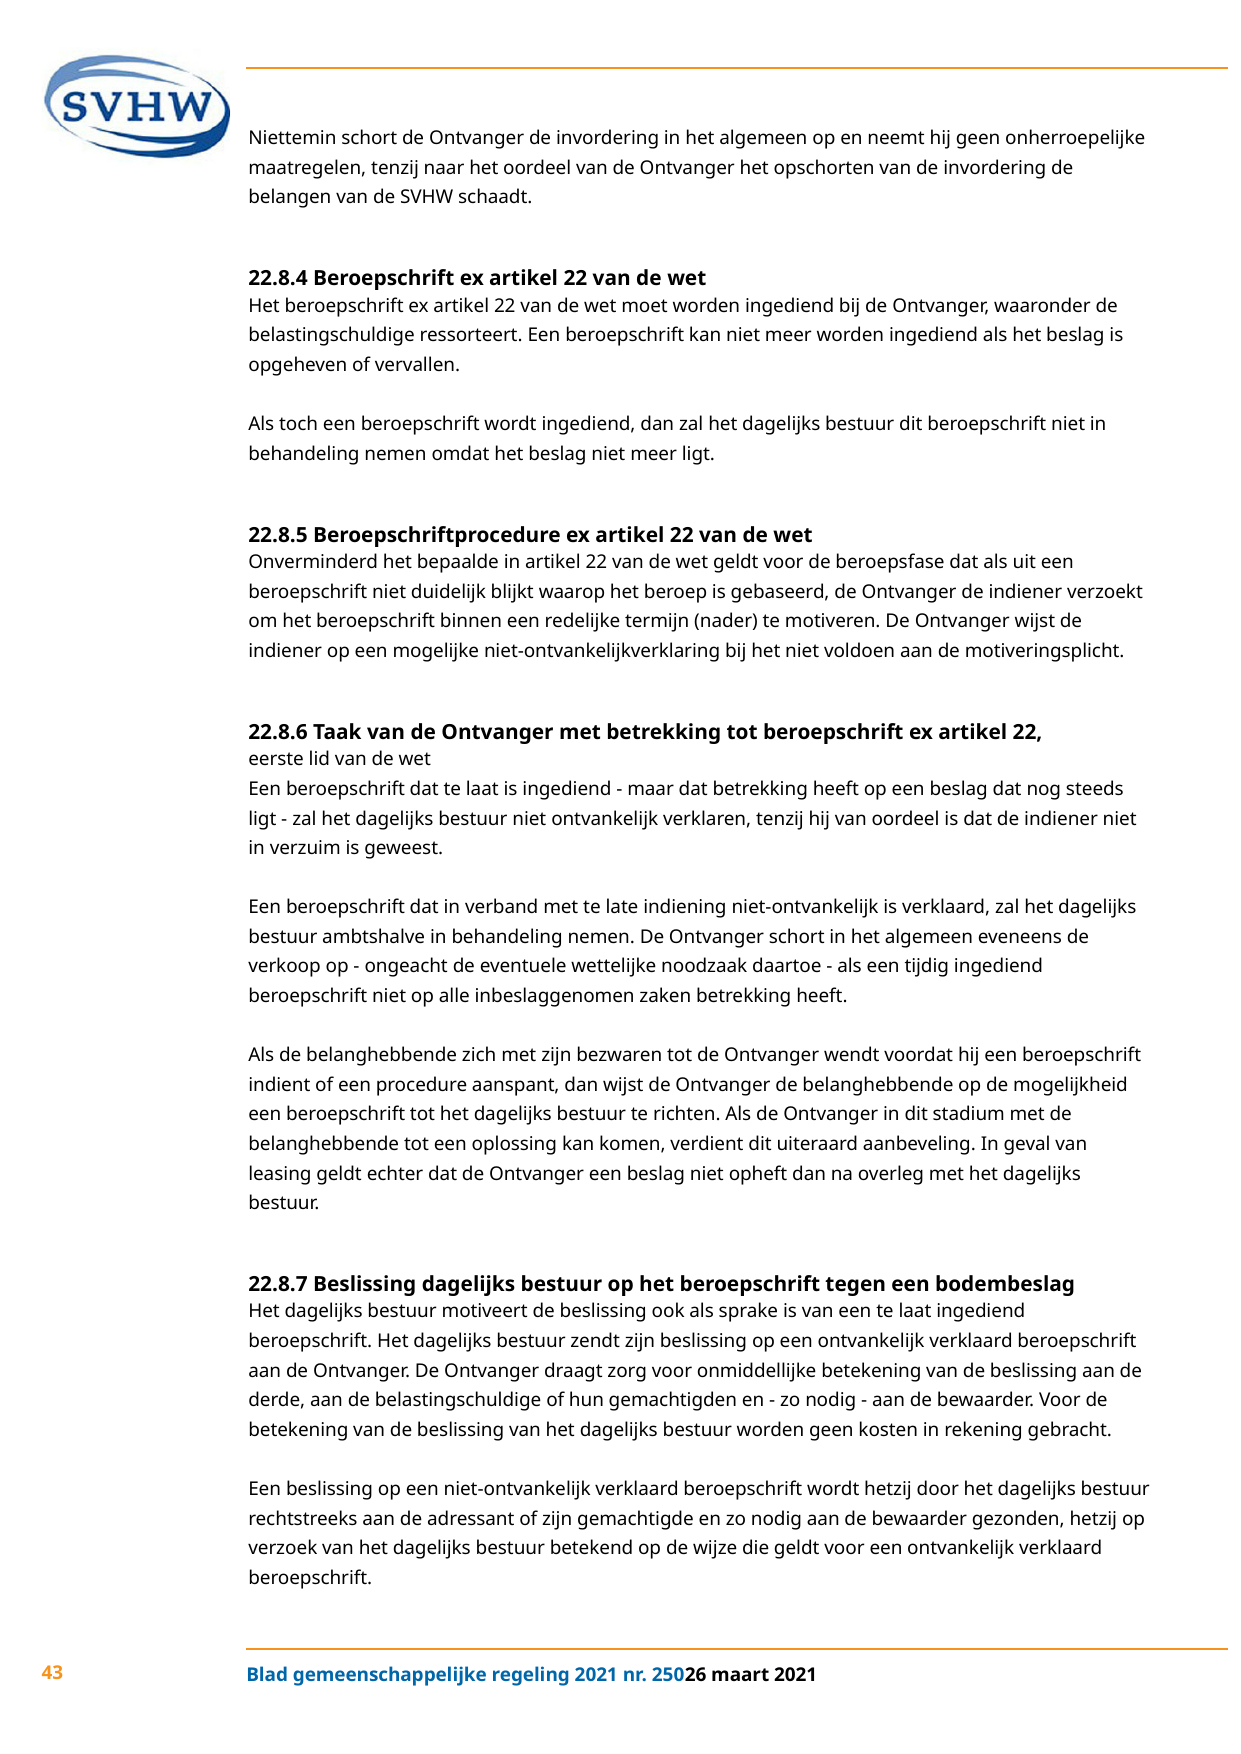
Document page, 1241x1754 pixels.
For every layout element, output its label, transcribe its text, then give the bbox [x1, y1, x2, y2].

text Als toch een beroepschrift wordt ingediend, dan zal het dagelijks bestuur dit beroepschrift niet in behandeling nemen omdat het beslag niet meer ligt. [248, 410, 1152, 466]
text 22.8.7 Beslissing dagelijks bestuur op het beroepschrift tegen een bodembeslag [248, 1269, 1152, 1298]
text eerste lid van de wet [248, 746, 1152, 771]
text Onverminderd het bepaalde in artikel 22 van de wet geldt voor de beroepsfase dat als uit een beroepschrift niet duidelijk blijkt waarop het beroep is gebaseerd, de Ontvanger de indiener verzoekt om het beroepschrift binnen een redelijke termijn (nader) te motiveren. De Ontvanger wijst de indiener op een mogelijke niet-ontvankelijkverklaring bij het niet voldoen aan de motiveringsplicht. [248, 548, 1152, 663]
text Een beslissing op een niet-ontvankelijk verklaard beroepschrift wordt hetzij door het dagelijks bestuur rechtstreeks aan de adressant of zijn gemachtigde en zo nodig aan de bewaarder gezonden, hetzij op verzoek van het dagelijks bestuur betekend op de wijze die geldt voor een ontvankelijk verklaard beroepschrift. [248, 1475, 1152, 1590]
text 22.8.5 Beroepschriftprocedure ex artikel 22 van de wet [248, 520, 1152, 548]
text Het dagelijks bestuur motiveert de beslissing ook als sprake is van een te laat ingediend beroepschrift. Het dagelijks bestuur zendt zijn beslissing op een ontvankelijk verklaard beroepschrift aan de Ontvanger. De Ontvanger draagt zorg voor onmiddellijke betekening van de beslissing aan de derde, aan de belastingschuldige of hun gemachtigden en - zo nodig - aan de bewaarder. Voor de betekening van de beslissing van het dagelijks bestuur worden geen kosten in rekening gebracht. [248, 1298, 1152, 1442]
text Een beroepschrift dat in verband met te late indiening niet-ontvankelijk is verklaard, zal het dagelijks bestuur ambtshalve in behandeling nemen. De Ontvanger schort in het algemeen eveneens de verkoop op - ongeacht de eventuele wettelijke noodzaak daartoe - als een tijdig ingediend beroepschrift niet op alle inbeslaggenomen zaken betrekking heeft. [248, 893, 1152, 1008]
text 22.8.4 Beroepschrift ex artikel 22 van de wet [248, 263, 1152, 292]
text Het beroepschrift ex artikel 22 van de wet moet worden ingediend bij de Ontvanger, waaronder de belastingschuldige ressorteert. Een beroepschrift kan niet meer worden ingediend als het beslag is opgeheven of vervallen. [248, 292, 1152, 377]
text Als de belanghebbende zich met zijn bezwaren tot de Ontvanger wendt voordat hij een beroepschrift indient of een procedure aanspant, dan wijst de Ontvanger de belanghebbende op de mogelijkheid een beroepschrift tot het dagelijks bestuur te richten. Als de Ontvanger in dit stadium met de belanghebbende tot een oplossing kan komen, verdient dit uiteraard aanbeveling. In geval van leasing geldt echter dat de Ontvanger een beslag niet opheft dan na overleg met het dagelijks bestuur. [248, 1041, 1152, 1215]
picture [41, 47, 231, 172]
text 22.8.6 Taak van de Ontvanger met betrekking tot beroepschrift ex artikel 22, [248, 717, 1152, 746]
text Niettemin schort de Ontvanger de invordering in het algemeen op en neemt hij geen onherroepelijke maatregelen, tenzij naar het oordeel van de Ontvanger het opschorten van de invordering de belangen van de SVHW schaadt. [248, 124, 1152, 209]
text Een beroepschrift dat te laat is ingediend - maar dat betrekking heeft op een beslag dat nog steeds ligt - zal het dagelijks bestuur niet ontvankelijk verklaren, tenzij hij van oordeel is dat de indiener niet in verzuim is geweest. [248, 775, 1152, 860]
